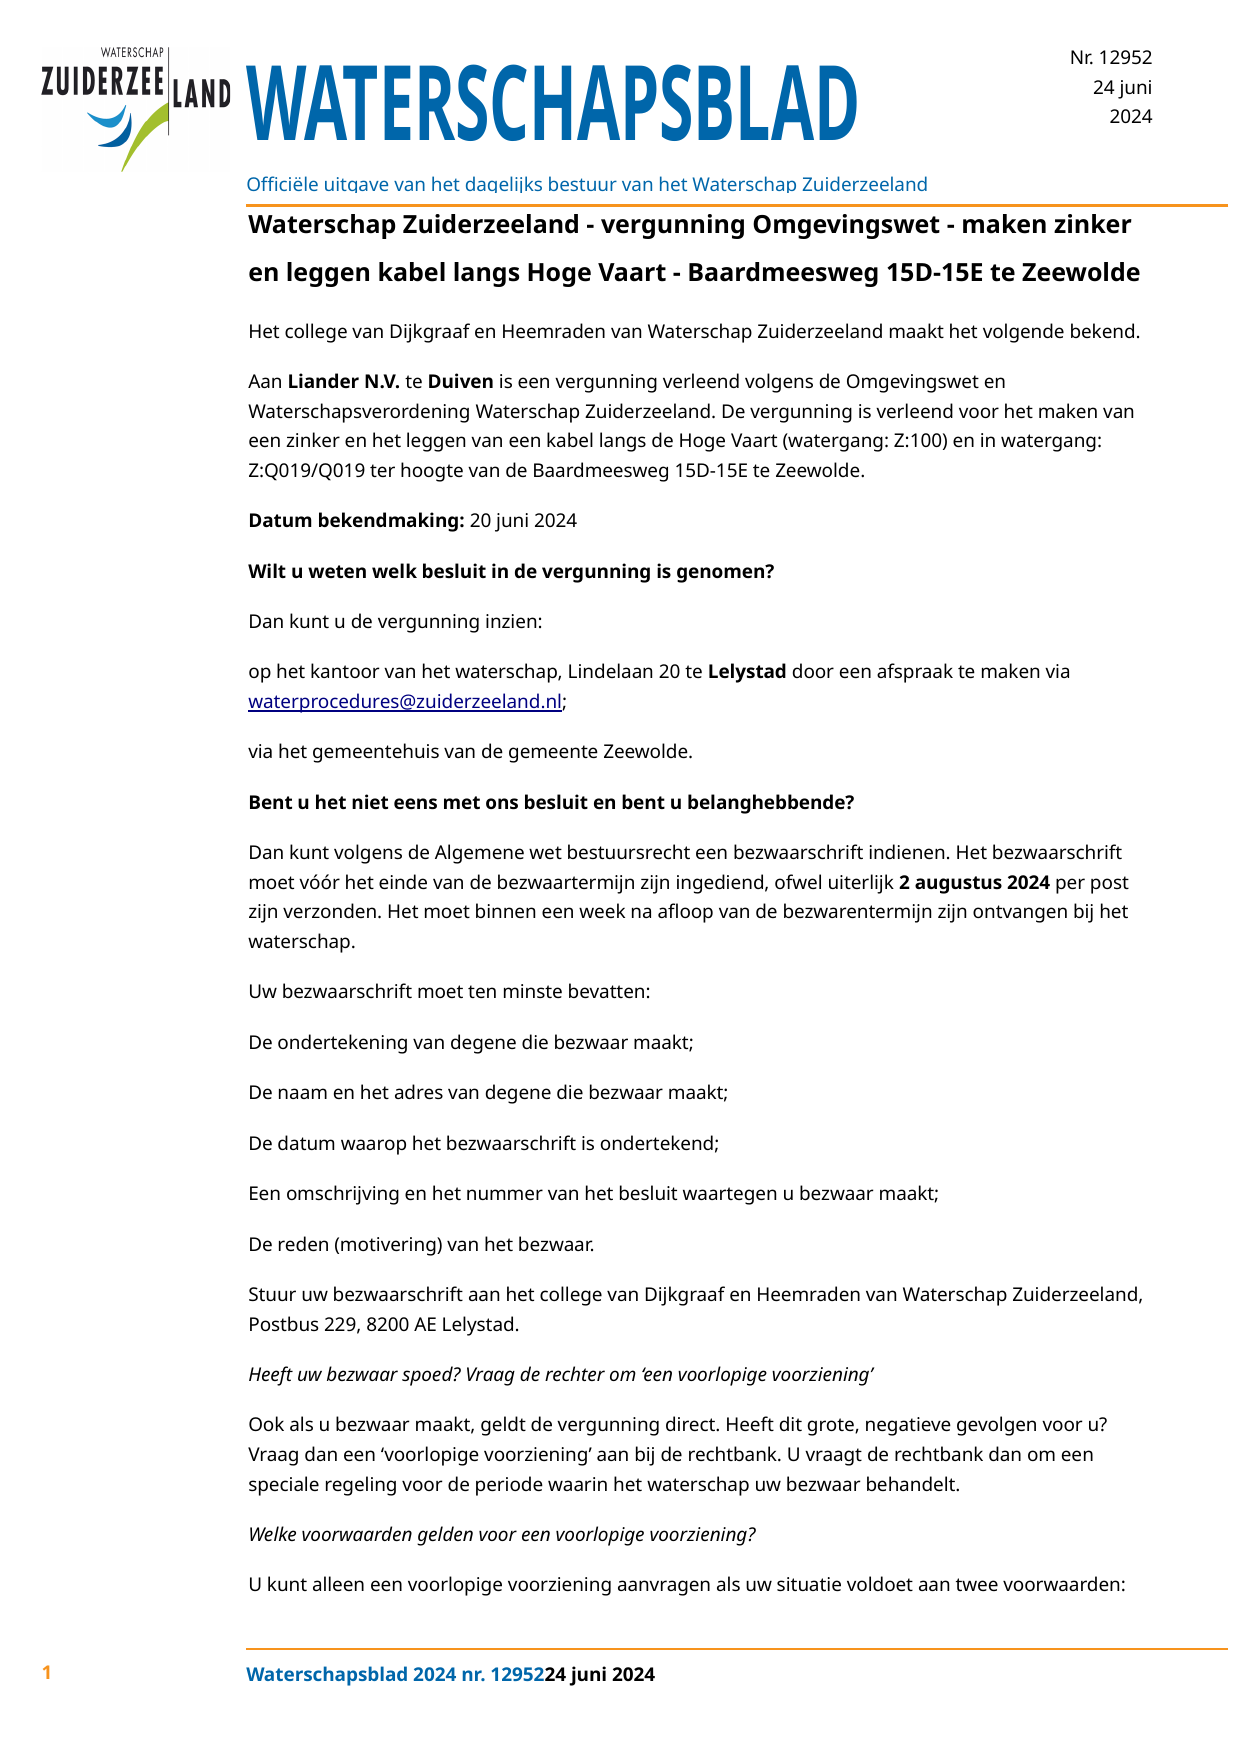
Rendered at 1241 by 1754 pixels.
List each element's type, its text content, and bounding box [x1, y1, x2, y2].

text Ook als u bezwaar maakt, geldt de vergunning direct. Heeft dit grote, negatieve gevolgen voor u? Vraag dan een ‘voorlopige voorziening’ aan bij de rechtbank. U vraagt de rechtbank dan om een speciale regeling voor de periode waarin het waterschap uw bezwaar behandelt. [248, 1412, 1152, 1497]
text Datum bekendmaking: 20 juni 2024 [248, 507, 1152, 533]
text Een omschrijving en het nummer van het besluit waartegen u bezwaar maakt; [248, 1180, 1152, 1206]
text De naam en het adres van degene die bezwaar maakt; [248, 1079, 1152, 1105]
text Bent u het niet eens met ons besluit en bent u belanghebbende? [248, 789, 1152, 815]
text op het kantoor van het waterschap, Lindelaan 20 te Lelystad door een afspraak te maken via waterprocedures@zuiderzeeland.nl; [248, 659, 1152, 714]
text Wilt u weten welk besluit in de vergunning is genomen? [248, 558, 1152, 584]
text Heeft uw bezwaar spoed? Vraag de rechter om ‘een voorlopige voorziening’ [248, 1361, 1152, 1387]
text Waterschap Zuiderzeeland - vergunning Omgevingswet - maken zinker en leggen kabel langs Hoge Vaart - Baardmeesweg 15D-15E te Zeewolde [248, 207, 1152, 288]
text Aan Liander N.V. te Duiven is een vergunning verleend volgens de Omgevingswet en Waterschapsverordening Waterschap Zuiderzeeland. De vergunning is verleend voor het maken van een zinker en het leggen van een kabel langs de Hoge Vaart (watergang: Z:100) en in watergang: Z:Q019/Q019 ter hoogte van de Baardmeesweg 15D-15E te Zeewolde. [248, 368, 1152, 483]
text via het gemeentehuis van de gemeente Zeewolde. [248, 739, 1152, 764]
picture [41, 47, 231, 172]
text Uw bezwaarschrift moet ten minste bevatten: [248, 979, 1152, 1004]
text U kunt alleen een voorlopige voorziening aanvragen als uw situatie voldoet aan twee voorwaarden: [248, 1572, 1152, 1597]
text Stuur uw bezwaarschrift aan het college van Dijkgraaf en Heemraden van Waterschap Zuiderzeeland, Postbus 229, 8200 AE Lelystad. [248, 1281, 1152, 1337]
text De reden (motivering) van het bezwaar. [248, 1231, 1152, 1257]
text Welke voorwaarden gelden voor een voorlopige voorziening? [248, 1521, 1152, 1547]
text De datum waarop het bezwaarschrift is ondertekend; [248, 1130, 1152, 1156]
text De ondertekening van degene die bezwaar maakt; [248, 1029, 1152, 1055]
text Het college van Dijkgraaf en Heemraden van Waterschap Zuiderzeeland maakt het volgende bekend. [248, 318, 1152, 344]
text Dan kunt u de vergunning inzien: [248, 608, 1152, 634]
text Dan kunt volgens de Algemene wet bestuursrecht een bezwaarschrift indienen. Het bezwaarschrift moet vóór het einde van de bezwaartermijn zijn ingediend, ofwel uiterlijk 2 augustus 2024 per post zijn verzonden. Het moet binnen een week na afloop van de bezwarentermijn zijn ontvangen bij het waterschap. [248, 839, 1152, 954]
